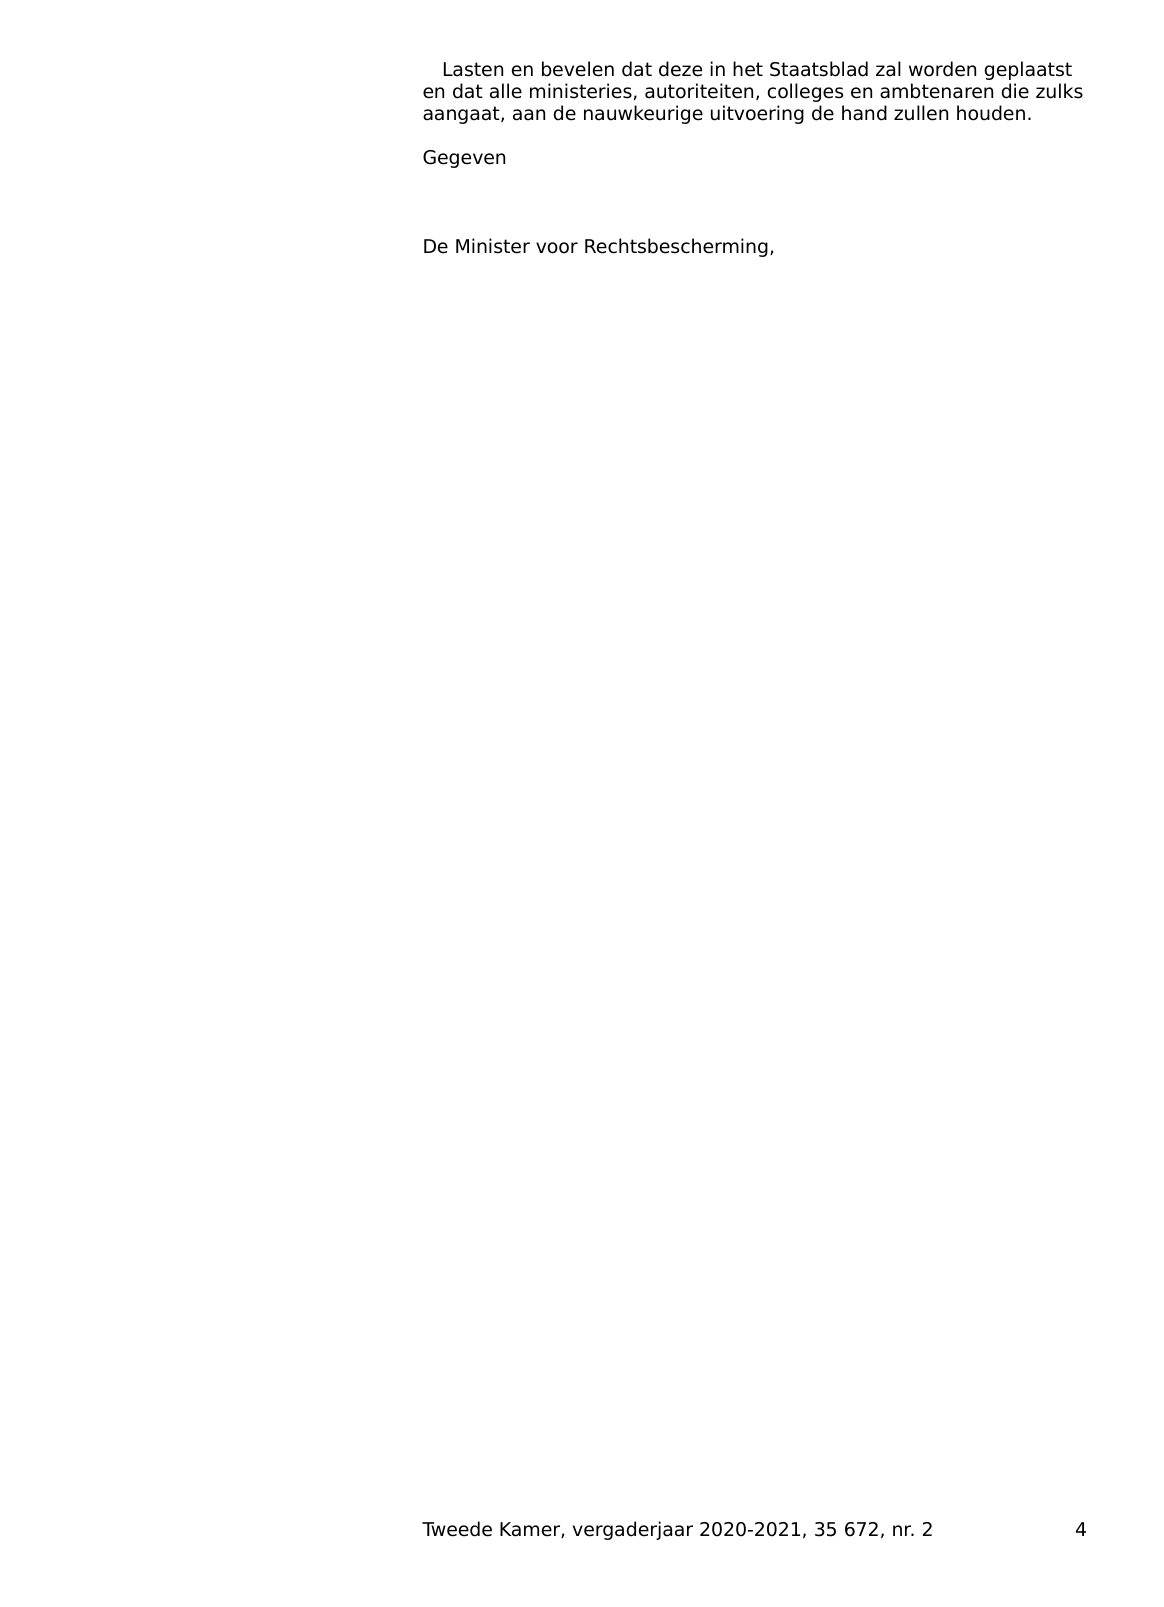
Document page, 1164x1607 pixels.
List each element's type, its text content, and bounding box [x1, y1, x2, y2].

text Gegeven [422, 147, 1087, 169]
text Lasten en bevelen dat deze in het Staatsblad zal worden geplaatst en dat alle ministeries, autoriteiten, colleges en ambtenaren die zulks aangaat, aan de nauwkeurige uitvoering de hand zullen houden. [422, 59, 1087, 125]
text De Minister voor Rechtsbescherming, [422, 236, 1087, 258]
